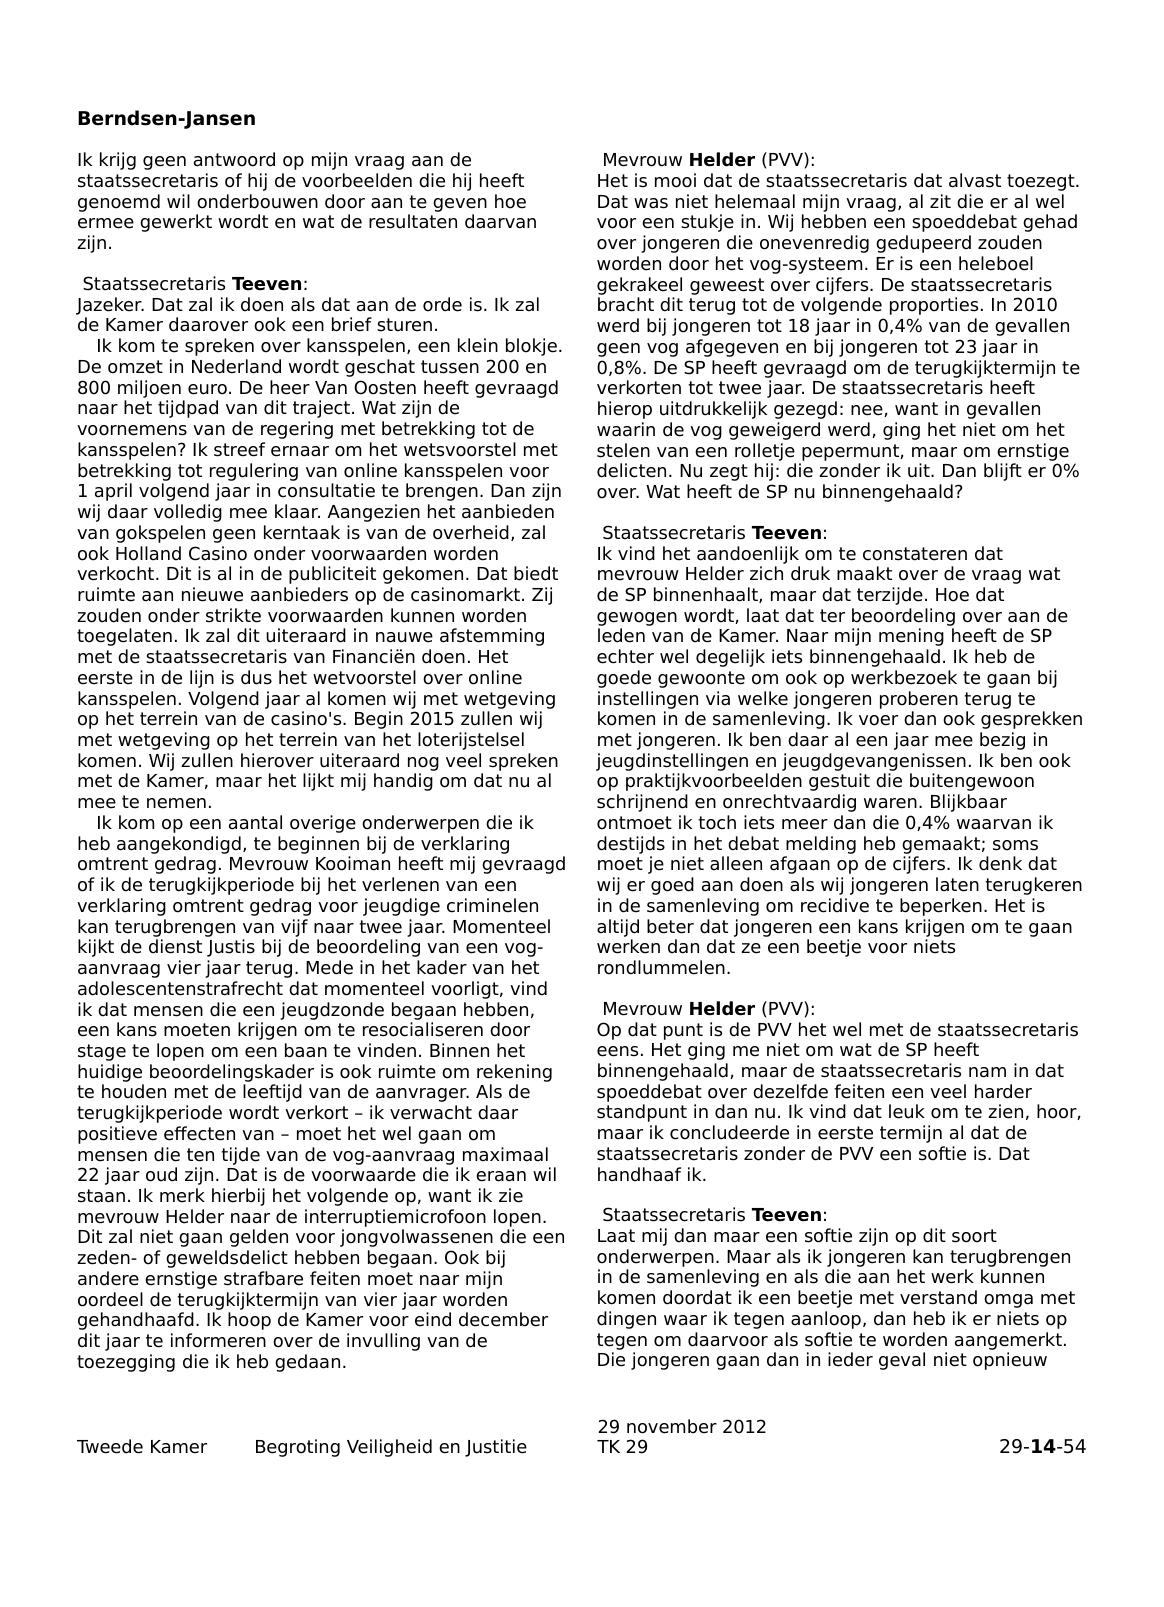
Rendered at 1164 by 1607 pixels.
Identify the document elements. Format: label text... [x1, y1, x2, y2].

text Het is mooi dat de staatssecretaris dat alvast toezegt. Dat was niet helemaal mijn vraag, al zit die er al wel voor een stukje in. Wij hebben een spoeddebat gehad over jongeren die onevenredig gedupeerd zouden worden door het vog-systeem. Er is een heleboel gekrakeel geweest over cijfers. De staatssecretaris bracht dit terug tot de volgende proporties. In 2010 werd bij jongeren tot 18 jaar in 0,4% van de gevallen geen vog afgegeven en bij jongeren tot 23 jaar in 0,8%. De SP heeft gevraagd om de terugkijktermijn te verkorten tot twee jaar. De staatssecretaris heeft hierop uitdrukkelijk gezegd: nee, want in gevallen waarin de vog geweigerd werd, ging het niet om het stelen van een rolletje pepermunt, maar om ernstige delicten. Nu zegt hij: die zonder ik uit. Dan blijft er 0% over. Wat heeft de SP nu binnengehaald? [596, 171, 1087, 503]
text Mevrouw Helder (PVV): [596, 150, 1087, 171]
text Mevrouw Helder (PVV): [596, 999, 1087, 1019]
text Jazeker. Dat zal ik doen als dat aan de orde is. Ik zal de Kamer daarover ook een brief sturen. [77, 294, 567, 336]
text Staatssecretaris Teeven: [596, 523, 1087, 543]
text Ik krijg geen antwoord op mijn vraag aan de staatssecretaris of hij de voorbeelden die hij heeft genoemd wil onderbouwen door aan te geven hoe ermee gewerkt wordt en wat de resultaten daarvan zijn. [77, 150, 567, 254]
text Op dat punt is de PVV het wel met de staatssecretaris eens. Het ging me niet om wat de SP heeft binnengehaald, maar de staatssecretaris nam in dat spoeddebat over dezelfde feiten een veel harder standpunt in dan nu. Ik vind dat leuk om te zien, hoor, maar ik concludeerde in eerste termijn al dat de staatssecretaris zonder de PVV een softie is. Dat handhaaf ik. [596, 1019, 1087, 1185]
text Ik vind het aandoenlijk om te constateren dat mevrouw Helder zich druk maakt over de vraag wat de SP binnenhaalt, maar dat terzijde. Hoe dat gewogen wordt, laat dat ter beoordeling over aan de leden van de Kamer. Naar mijn mening heeft de SP echter wel degelijk iets binnengehaald. Ik heb de goede gewoonte om ook op werkbezoek te gaan bij instellingen via welke jongeren proberen terug te komen in de samenleving. Ik voer dan ook gesprekken met jongeren. Ik ben daar al een jaar mee bezig in jeugdinstellingen en jeugdgevangenissen. Ik ben ook op praktijkvoorbeelden gestuit die buitengewoon schrijnend en onrechtvaardig waren. Blijkbaar ontmoet ik toch iets meer dan die 0,4% waarvan ik destijds in het debat melding heb gemaakt; soms moet je niet alleen afgaan op de cijfers. Ik denk dat wij er goed aan doen als wij jongeren laten terugkeren in de samenleving om recidive te beperken. Het is altijd beter dat jongeren een kans krijgen om te gaan werken dan dat ze een beetje voor niets rondlummelen. [596, 543, 1087, 979]
text Staatssecretaris Teeven: [596, 1205, 1087, 1226]
text Laat mij dan maar een softie zijn op dit soort onderwerpen. Maar als ik jongeren kan terugbrengen in de samenleving en als die aan het werk kunnen komen doordat ik een beetje met verstand omga met dingen waar ik tegen aanloop, dan heb ik er niets op tegen om daarvoor als softie te worden aangemerkt. Die jongeren gaan dan in ieder geval niet opnieuw [596, 1226, 1087, 1371]
text Ik kom te spreken over kansspelen, een klein blokje. De omzet in Nederland wordt geschat tussen 200 en 800 miljoen euro. De heer Van Oosten heeft gevraagd naar het tijdpad van dit traject. Wat zijn de voornemens van de regering met betrekking tot de kansspelen? Ik streef ernaar om het wetsvoorstel met betrekking tot regulering van online kansspelen voor 1 april volgend jaar in consultatie te brengen. Dan zijn wij daar volledig mee klaar. Aangezien het aanbieden van gokspelen geen kerntaak is van de overheid, zal ook Holland Casino onder voorwaarden worden verkocht. Dit is al in de publiciteit gekomen. Dat biedt ruimte aan nieuwe aanbieders op de casinomarkt. Zij zouden onder strikte voorwaarden kunnen worden toegelaten. Ik zal dit uiteraard in nauwe afstemming met de staatssecretaris van Financiën doen. Het eerste in de lijn is dus het wetvoorstel over online kansspelen. Volgend jaar al komen wij met wetgeving op het terrein van de casino's. Begin 2015 zullen wij met wetgeving op het terrein van het loterijstelsel komen. Wij zullen hierover uiteraard nog veel spreken met de Kamer, maar het lijkt mij handig om dat nu al mee te nemen. [77, 336, 567, 813]
text Staatssecretaris Teeven: [77, 274, 567, 294]
text Ik kom op een aantal overige onderwerpen die ik heb aangekondigd, te beginnen bij de verklaring omtrent gedrag. Mevrouw Kooiman heeft mij gevraagd of ik de terugkijkperiode bij het verlenen van een verklaring omtrent gedrag voor jeugdige criminelen kan terugbrengen van vijf naar twee jaar. Momenteel kijkt de dienst Justis bij de beoordeling van een vog-aanvraag vier jaar terug. Mede in het kader van het adolescentenstrafrecht dat momenteel voorligt, vind ik dat mensen die een jeugdzonde begaan hebben, een kans moeten krijgen om te resocialiseren door stage te lopen om een baan te vinden. Binnen het huidige beoordelingskader is ook ruimte om rekening te houden met de leeftijd van de aanvrager. Als de terugkijkperiode wordt verkort – ik verwacht daar positieve effecten van – moet het wel gaan om mensen die ten tijde van de vog-aanvraag maximaal 22 jaar oud zijn. Dat is de voorwaarde die ik eraan wil staan. Ik merk hierbij het volgende op, want ik zie mevrouw Helder naar de interruptiemicrofoon lopen. Dit zal niet gaan gelden voor jongvolwassenen die een zeden- of geweldsdelict hebben begaan. Ook bij andere ernstige strafbare feiten moet naar mijn oordeel de terugkijktermijn van vier jaar worden gehandhaafd. Ik hoop de Kamer voor eind december dit jaar te informeren over de invulling van de toezegging die ik heb gedaan. [77, 813, 567, 1372]
